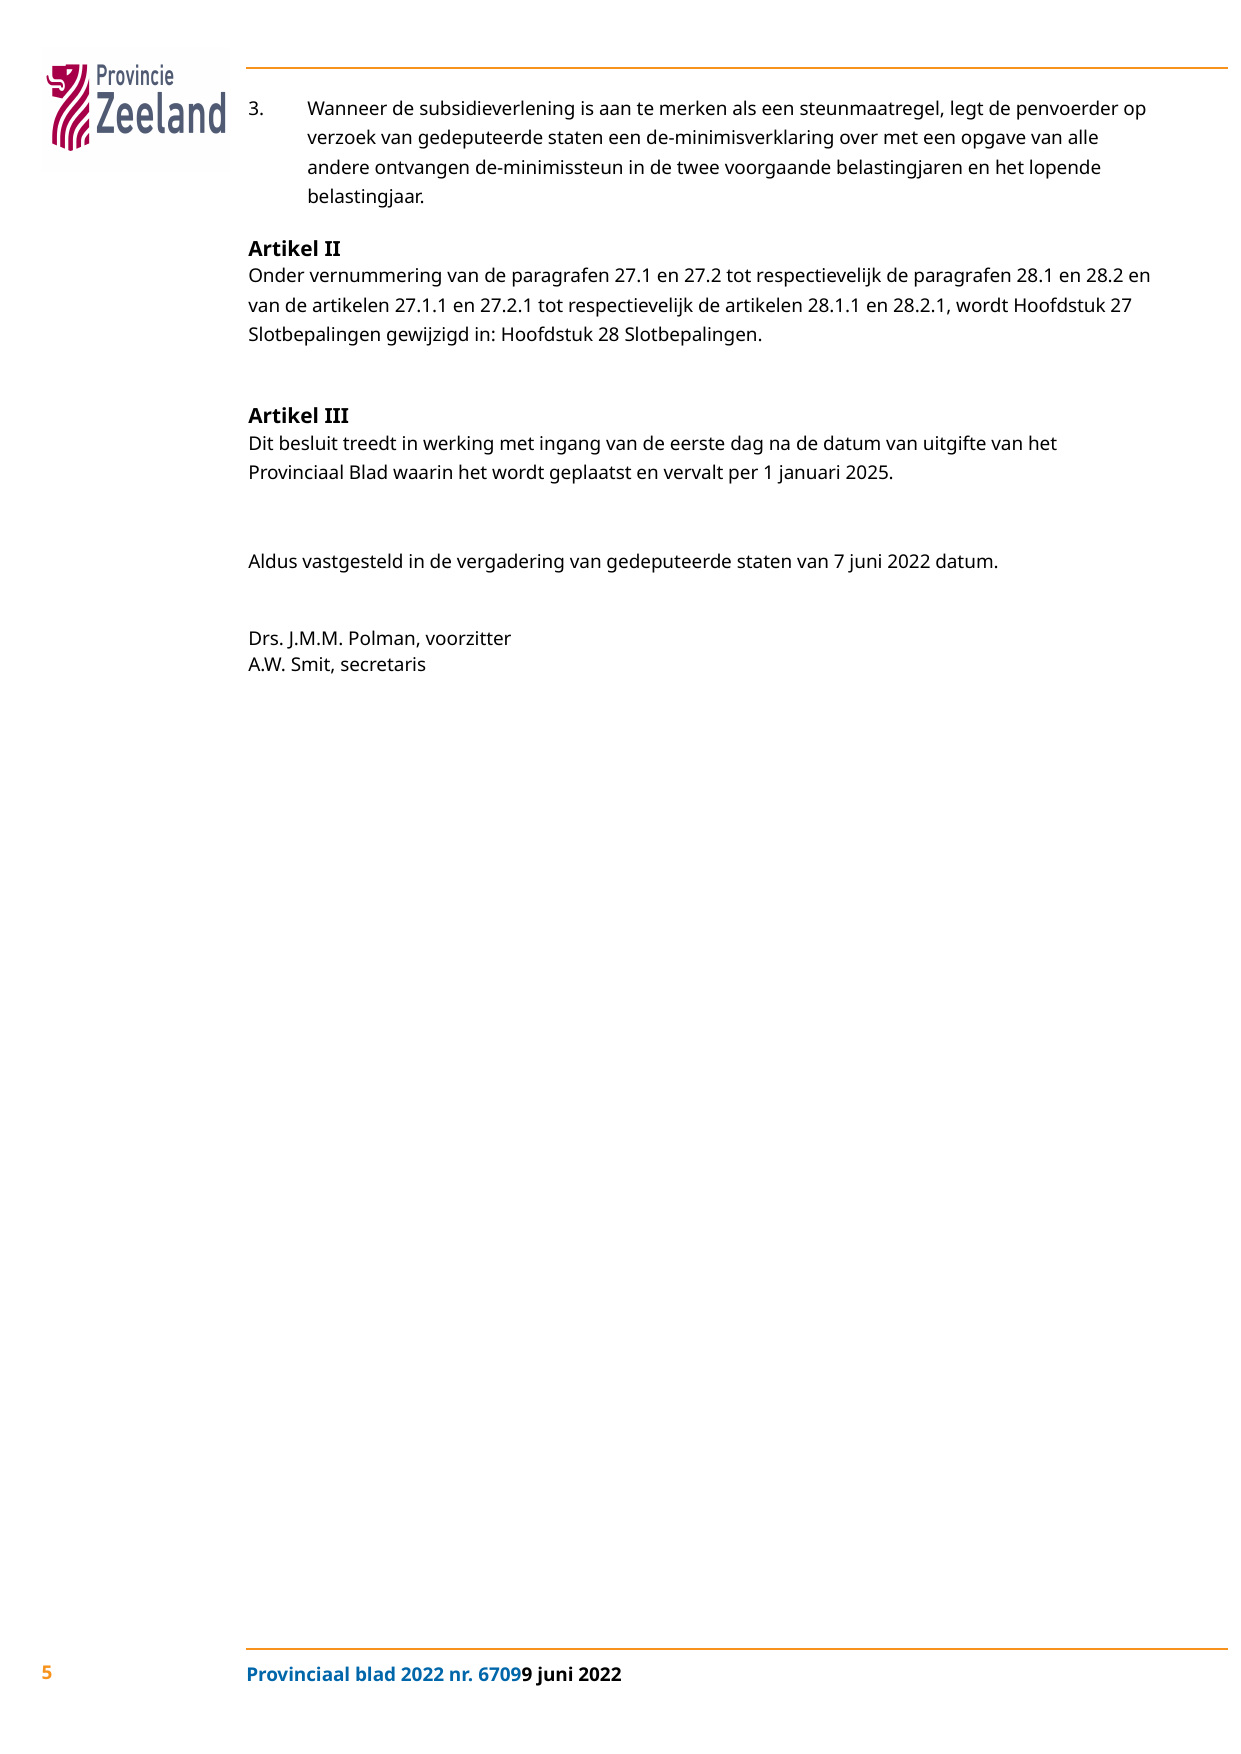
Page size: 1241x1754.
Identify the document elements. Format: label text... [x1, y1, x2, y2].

text Artikel II [248, 234, 1152, 262]
text Artikel III [248, 402, 1152, 430]
picture [41, 47, 231, 172]
text Dit besluit treedt in werking met ingang van de eerste dag na de datum van uitgifte van het Provinciaal Blad waarin het wordt geplaatst en vervalt per 1 januari 2025. [248, 430, 1152, 485]
text A.W. Smit, secretaris [248, 651, 1152, 677]
text Onder vernummering van de paragrafen 27.1 en 27.2 tot respectievelijk de paragrafen 28.1 en 28.2 en van de artikelen 27.1.1 en 27.2.1 tot respectievelijk de artikelen 28.1.1 en 28.2.1, wordt Hoofdstuk 27 Slotbepalingen gewijzigd in: Hoofdstuk 28 Slotbepalingen. [248, 262, 1152, 347]
text Drs. J.M.M. Polman, voorzitter [248, 626, 1152, 651]
list Wanneer de subsidieverlening is aan te merken als een steunmaatregel, legt de penvoerder op verzoek van gedeputeerde staten een de-minimisverklaring over met een opgave van alle andere ontvangen de-minimissteun in de twee voorgaande belastingjaren en het lopende belastingjaar. [248, 95, 1152, 209]
text Aldus vastgesteld in de vergadering van gedeputeerde staten van 7 juni 2022 datum. [248, 548, 1152, 574]
